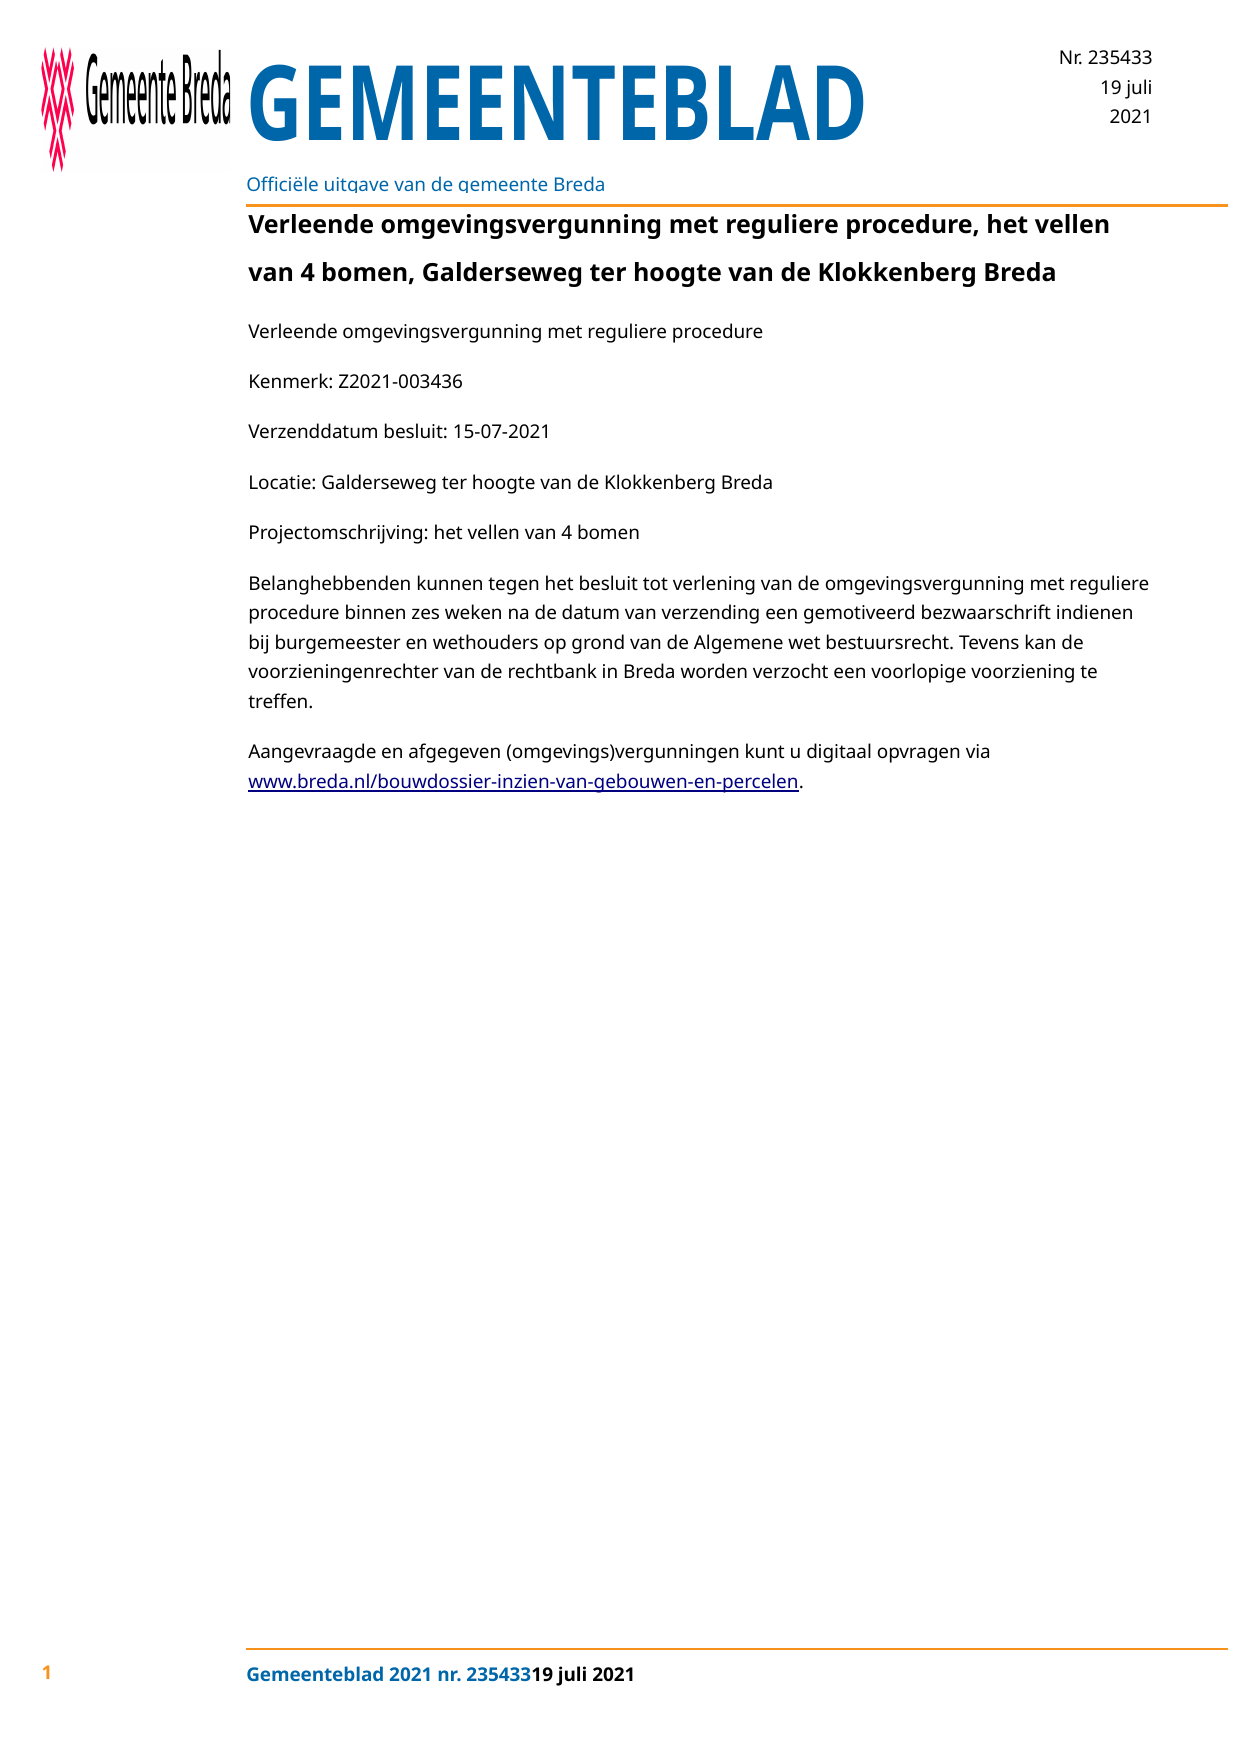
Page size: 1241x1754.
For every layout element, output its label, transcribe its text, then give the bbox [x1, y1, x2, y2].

text Locatie: Galderseweg ter hoogte van de Klokkenberg Breda [248, 469, 1152, 495]
text Kenmerk: Z2021-003436 [248, 368, 1152, 394]
text Verleende omgevingsvergunning met reguliere procedure [248, 318, 1152, 344]
picture [41, 47, 231, 172]
text Belanghebbenden kunnen tegen het besluit tot verlening van de omgevingsvergunning met reguliere procedure binnen zes weken na de datum van verzending een gemotiveerd bezwaarschrift indienen bij burgemeester en wethouders op grond van de Algemene wet bestuursrecht. Tevens kan de voorzieningenrechter van de rechtbank in Breda worden verzocht een voorlopige voorziening te treffen. [248, 570, 1152, 714]
text Projectomschrijving: het vellen van 4 bomen [248, 519, 1152, 545]
text Aangevraagde en afgegeven (omgevings)vergunningen kunt u digitaal opvragen via www.breda.nl/bouwdossier-inzien-van-gebouwen-en-percelen. [248, 739, 1152, 794]
text Verzenddatum besluit: 15-07-2021 [248, 419, 1152, 444]
text Verleende omgevingsvergunning met reguliere procedure, het vellen van 4 bomen, Galderseweg ter hoogte van de Klokkenberg Breda [248, 207, 1152, 288]
